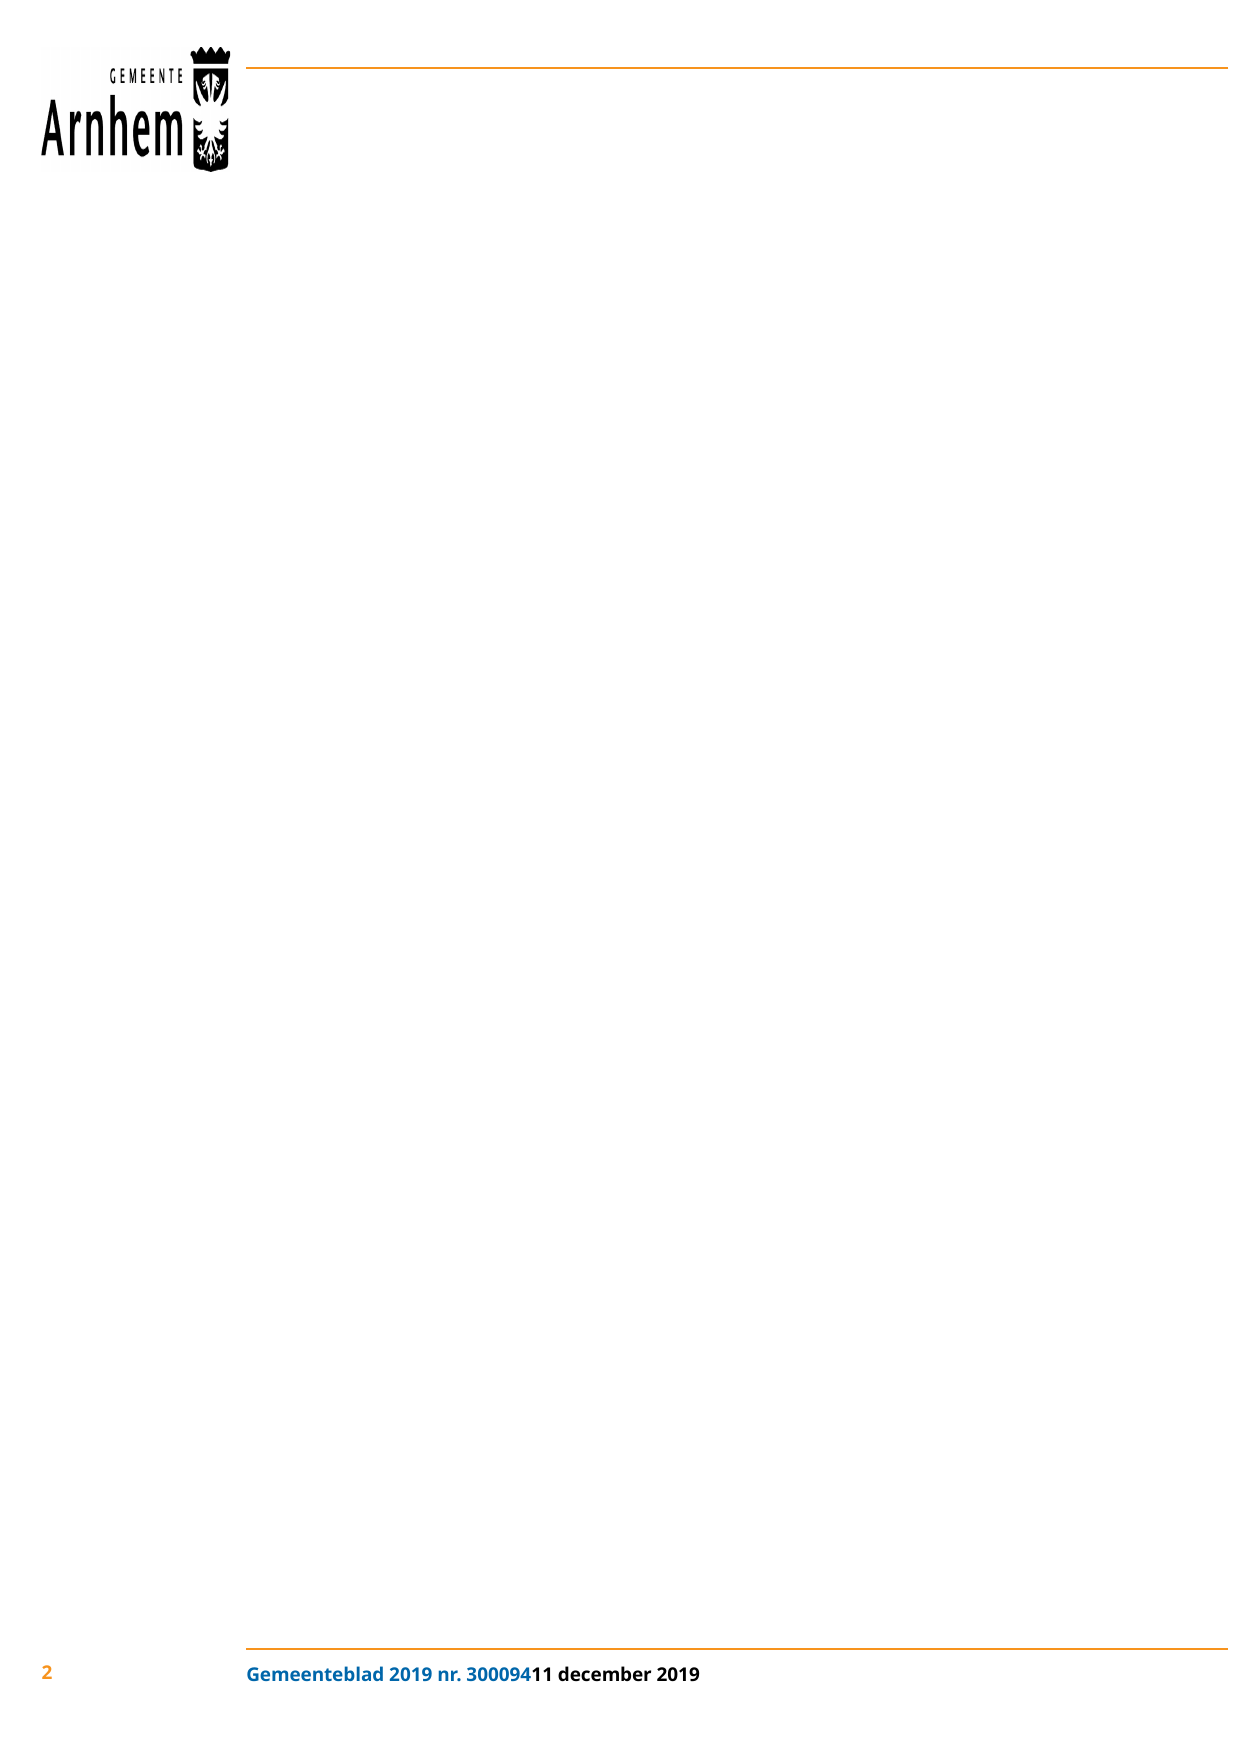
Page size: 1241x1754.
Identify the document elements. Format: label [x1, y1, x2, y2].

picture [41, 47, 231, 172]
